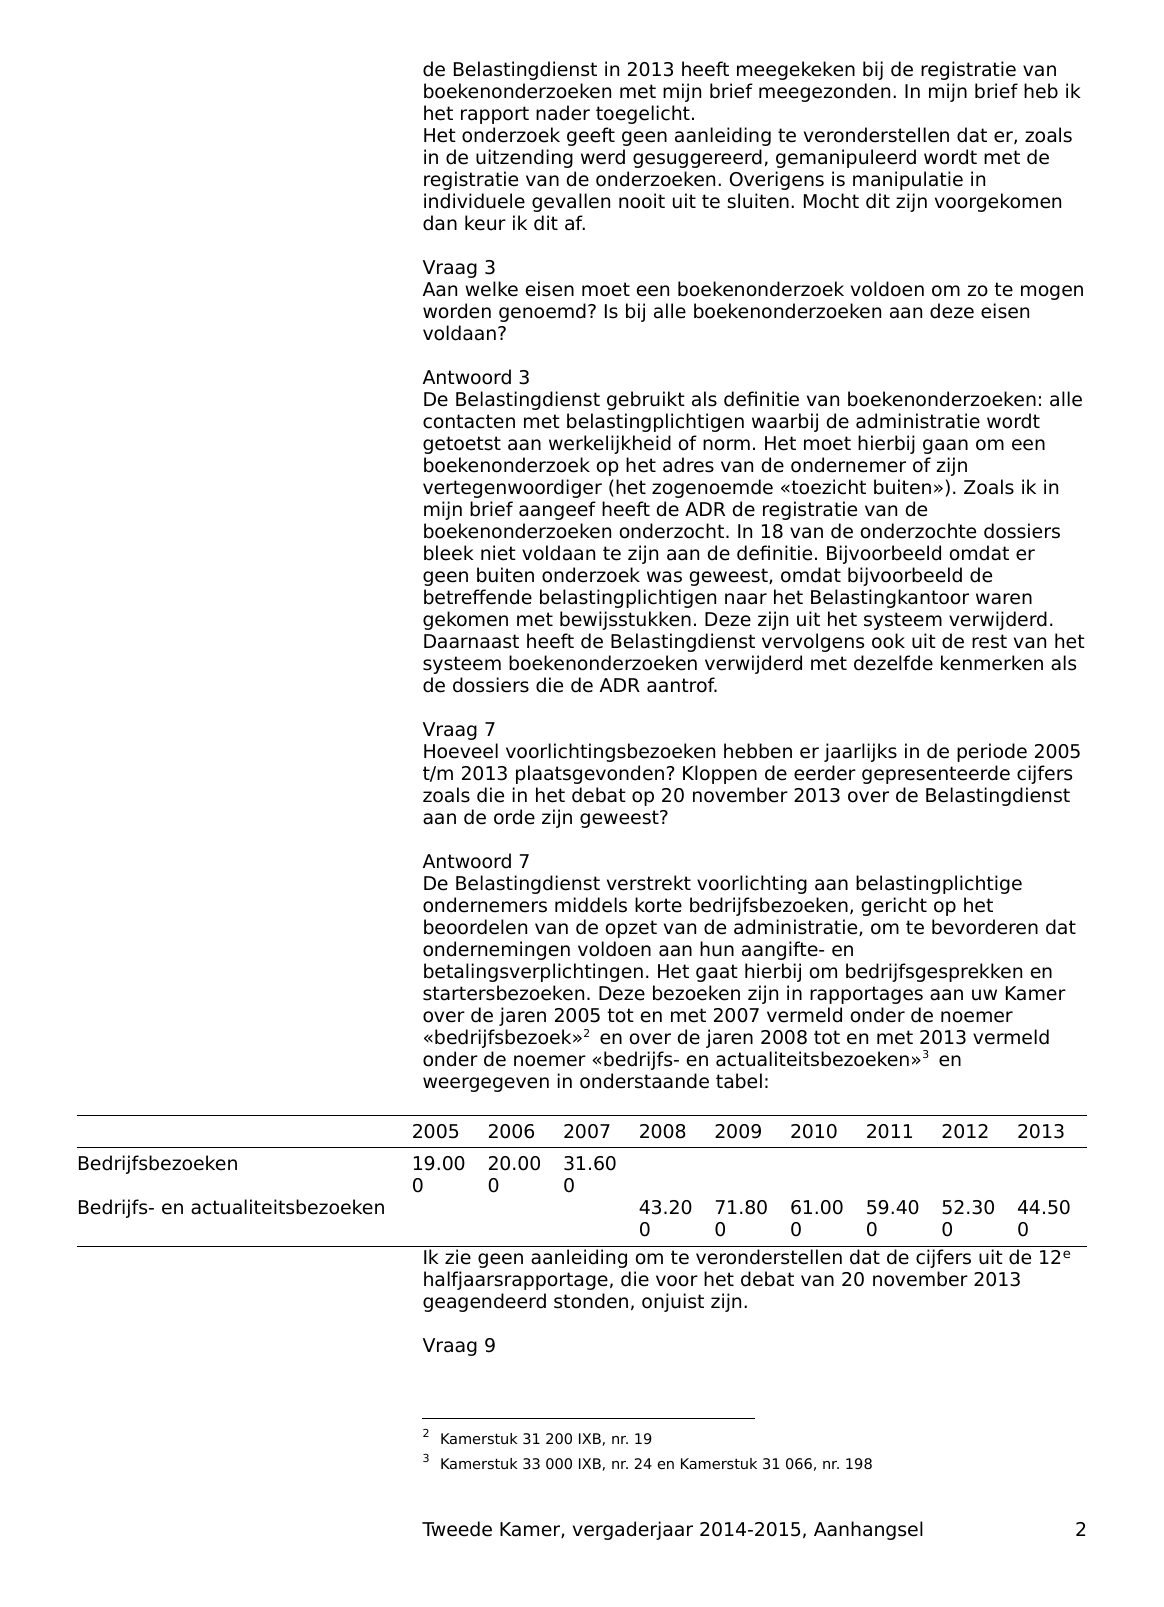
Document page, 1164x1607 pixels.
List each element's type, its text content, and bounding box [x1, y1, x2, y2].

text de Belastingdienst in 2013 heeft meegekeken bij de registratie van boekenonderzoeken met mijn brief meegezonden. In mijn brief heb ik het rapport nader toegelicht. [422, 59, 1087, 125]
text De Belastingdienst verstrekt voorlichting aan belastingplichtige ondernemers middels korte bedrijfsbezoeken, gericht op het beoordelen van de opzet van de administratie, om te bevorderen dat ondernemingen voldoen aan hun aangifte- en betalingsverplichtingen. Het gaat hierbij om bedrijfsgesprekken en startersbezoeken. Deze bezoeken zijn in rapportages aan uw Kamer over de jaren 2005 tot en met 2007 vermeld onder de noemer «bedrijfsbezoek» en over de jaren 2008 tot en met 2013 vermeld onder de noemer «bedrijfs- en actualiteitsbezoeken» en weergegeven in onderstaande tabel: [422, 873, 1087, 1093]
table_cell 71.800 [708, 1197, 784, 1246]
text Kamerstuk 31 200 IXB, nr. 19 [422, 1427, 1087, 1449]
table_cell 20.000 [481, 1148, 557, 1197]
table_cell 19.000 [406, 1148, 481, 1197]
table_cell [1011, 1148, 1087, 1197]
text Vraag 7 [422, 719, 1087, 741]
text Aan welke eisen moet een boekenonderzoek voldoen om zo te mogen worden genoemd? Is bij alle boekenonderzoeken aan deze eisen voldaan? [422, 279, 1087, 345]
text Ik zie geen aanleiding om te veronderstellen dat de cijfers uit de 12e halfjaarsrapportage, die voor het debat van 20 november 2013 geagendeerd stonden, onjuist zijn. [422, 1247, 1087, 1312]
table_cell [784, 1148, 859, 1197]
text De Belastingdienst gebruikt als definitie van boekenonderzoeken: alle contacten met belastingplichtigen waarbij de administratie wordt getoetst aan werkelijkheid of norm. Het moet hierbij gaan om een boekenonderzoek op het adres van de ondernemer of zijn vertegenwoordiger (het zogenoemde «toezicht buiten»). Zoals ik in mijn brief aangeef heeft de ADR de registratie van de boekenonderzoeken onderzocht. In 18 van de onderzochte dossiers bleek niet voldaan te zijn aan de definitie. Bijvoorbeeld omdat er geen buiten onderzoek was geweest, omdat bijvoorbeeld de betreffende belastingplichtigen naar het Belastingkantoor waren gekomen met bewijsstukken. Deze zijn uit het systeem verwijderd. Daarnaast heeft de Belastingdienst vervolgens ook uit de rest van het systeem boekenonderzoeken verwijderd met dezelfde kenmerken als de dossiers die de ADR aantrof. [422, 389, 1087, 697]
text Kamerstuk 33 000 IXB, nr. 24 en Kamerstuk 31 066, nr. 198 [422, 1452, 1087, 1474]
table_cell 31.600 [557, 1148, 633, 1197]
table_cell 61.000 [784, 1197, 859, 1246]
table_cell [935, 1148, 1011, 1197]
table_cell [633, 1148, 708, 1197]
text Antwoord 3 [422, 367, 1087, 389]
table_cell 44.500 [1011, 1197, 1087, 1246]
table_cell [557, 1197, 633, 1246]
table_cell [481, 1197, 557, 1246]
table_header 2008 [633, 1116, 708, 1147]
text Het onderzoek geeft geen aanleiding te veronderstellen dat er, zoals in de uitzending werd gesuggereerd, gemanipuleerd wordt met de registratie van de onderzoeken. Overigens is manipulatie in individuele gevallen nooit uit te sluiten. Mocht dit zijn voorgekomen dan keur ik dit af. [422, 125, 1087, 235]
table_header 2007 [557, 1116, 633, 1147]
table_cell 52.300 [935, 1197, 1011, 1246]
table_cell [406, 1197, 481, 1246]
table_header 2012 [935, 1116, 1011, 1147]
table_cell 59.400 [860, 1197, 935, 1246]
table_cell Bedrijfsbezoeken [77, 1148, 406, 1197]
table_cell Bedrijfs- en actualiteitsbezoeken [77, 1197, 406, 1246]
text Antwoord 7 [422, 851, 1087, 873]
text Hoeveel voorlichtingsbezoeken hebben er jaarlijks in de periode 2005 t/m 2013 plaatsgevonden? Kloppen de eerder gepresenteerde cijfers zoals die in het debat op 20 november 2013 over de Belastingdienst aan de orde zijn geweest? [422, 741, 1087, 829]
table_header 2009 [708, 1116, 784, 1147]
text Vraag 3 [422, 257, 1087, 279]
table_header [77, 1116, 406, 1147]
table_header 2011 [860, 1116, 935, 1147]
table_cell [860, 1148, 935, 1197]
table_header 2013 [1011, 1116, 1087, 1147]
table_cell [708, 1148, 784, 1197]
text Vraag 9 [422, 1335, 1087, 1357]
table_header 2005 [406, 1116, 481, 1147]
table_cell 43.200 [633, 1197, 708, 1246]
table_header 2006 [481, 1116, 557, 1147]
table_header 2010 [784, 1116, 859, 1147]
